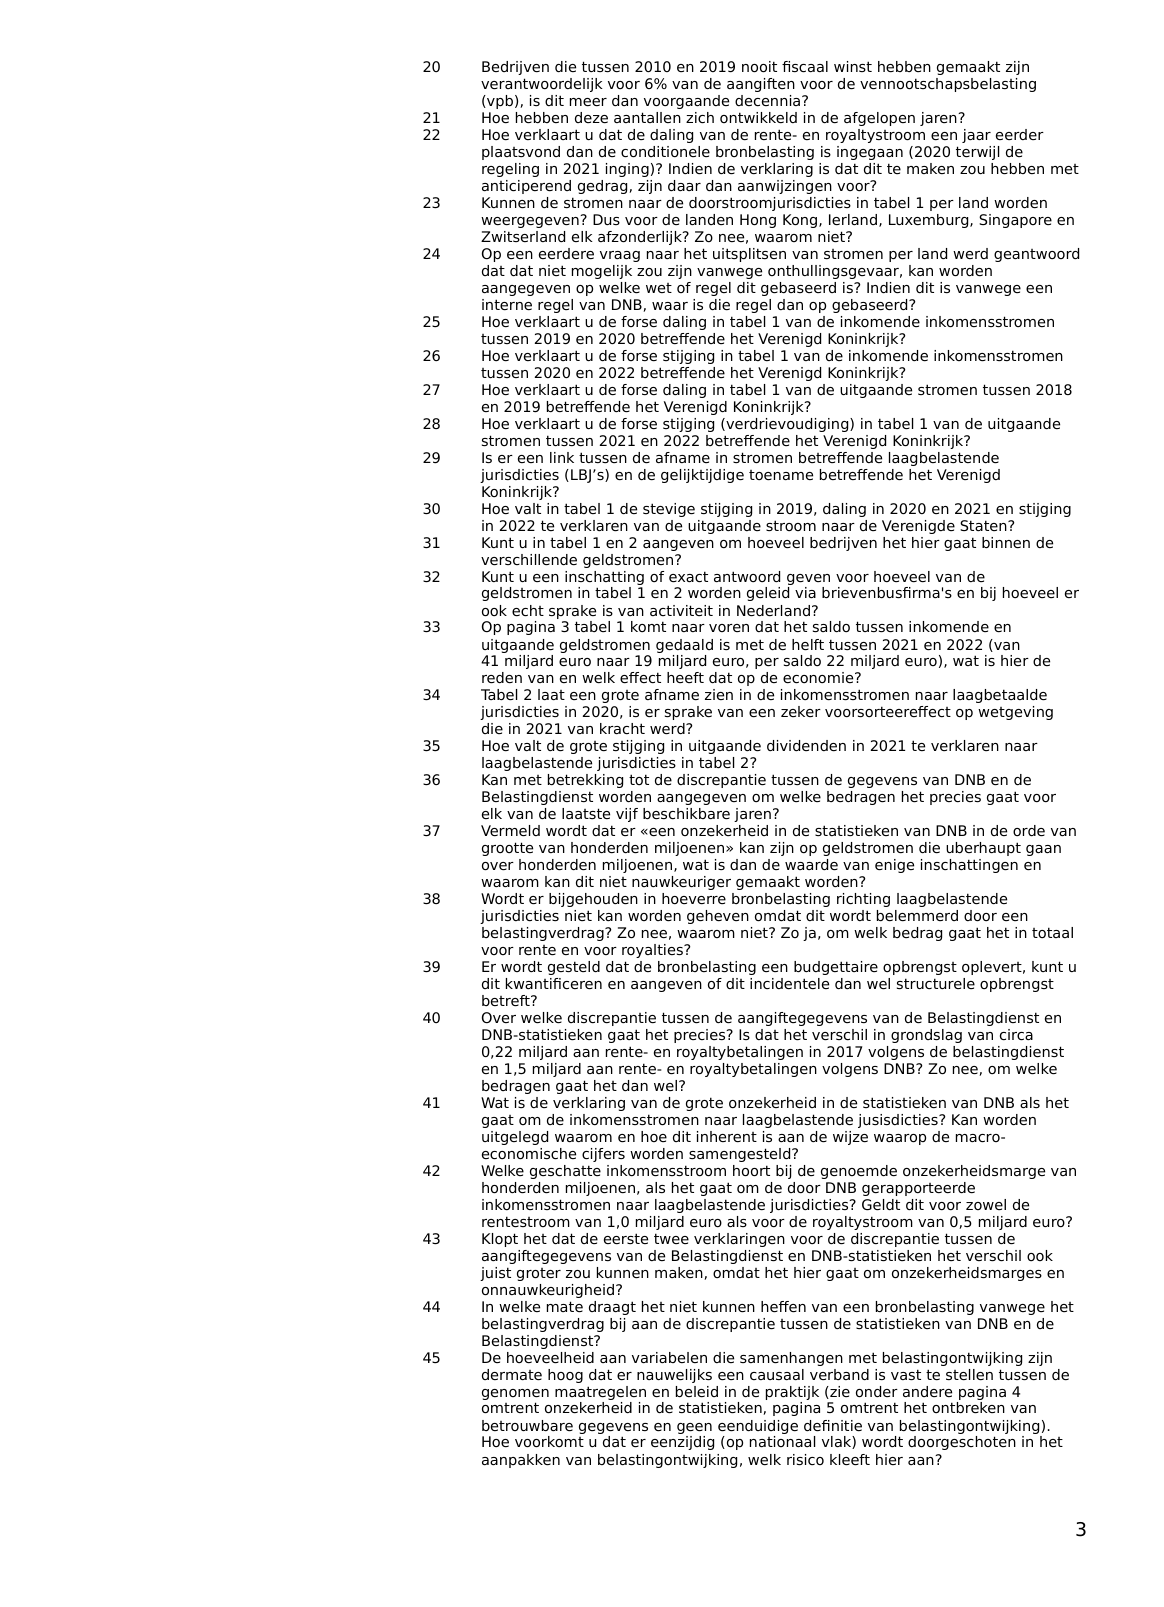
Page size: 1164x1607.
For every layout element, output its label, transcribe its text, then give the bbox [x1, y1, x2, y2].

table_cell 45 [422, 1350, 475, 1468]
table_cell Kan met betrekking tot de discrepantie tussen de gegevens van DNB en de Belastingdienst worden aangegeven om welke bedragen het precies gaat voor elk van de laatste vijf beschikbare jaren? [475, 772, 1087, 823]
table_cell 41 [422, 1095, 475, 1163]
table_cell Hoe verklaart u dat de daling van de rente- en royaltystroom een jaar eerder plaatsvond dan de conditionele bronbelasting is ingegaan (2020 terwijl de regeling in 2021 inging)? Indien de verklaring is dat dit te maken zou hebben met anticiperend gedrag, zijn daar dan aanwijzingen voor? [475, 127, 1087, 195]
table_cell Hoe valt de grote stijging in uitgaande dividenden in 2021 te verklaren naar laagbelastende jurisdicties in tabel 2? [475, 738, 1087, 772]
table_cell Hoe verklaart u de forse stijging (verdrievoudiging) in tabel 1 van de uitgaande stromen tussen 2021 en 2022 betreffende het Verenigd Koninkrijk? [475, 416, 1087, 449]
table_cell In welke mate draagt het niet kunnen heffen van een bronbelasting vanwege het belastingverdrag bij aan de discrepantie tussen de statistieken van DNB en de Belastingdienst? [475, 1299, 1087, 1349]
table_cell 33 [422, 619, 475, 687]
table_cell Kunt u in tabel 1 en 2 aangeven om hoeveel bedrijven het hier gaat binnen de verschillende geldstromen? [475, 535, 1087, 568]
table_cell Vermeld wordt dat er «een onzekerheid in de statistieken van DNB in de orde van grootte van honderden miljoenen» kan zijn op geldstromen die uberhaupt gaan over honderden miljoenen, wat is dan de waarde van enige inschattingen en waarom kan dit niet nauwkeuriger gemaakt worden? [475, 823, 1087, 891]
table_cell 42 [422, 1163, 475, 1231]
table_cell Op een eerdere vraag naar het uitsplitsen van stromen per land werd geantwoord dat dat niet mogelijk zou zijn vanwege onthullingsgevaar, kan worden aangegeven op welke wet of regel dit gebaseerd is? Indien dit is vanwege een interne regel van DNB, waar is die regel dan op gebaseerd? [475, 246, 1087, 314]
table_cell Welke geschatte inkomensstroom hoort bij de genoemde onzekerheidsmarge van honderden miljoenen, als het gaat om de door DNB gerapporteerde inkomensstromen naar laagbelastende jurisdicties? Geldt dit voor zowel de rentestroom van 1,0 miljard euro als voor de royaltystroom van 0,5 miljard euro? [475, 1163, 1087, 1231]
table_cell Wat is de verklaring van de grote onzekerheid in de statistieken van DNB als het gaat om de inkomensstromen naar laagbelastende jusisdicties? Kan worden uitgelegd waarom en hoe dit inherent is aan de wijze waarop de macro-economische cijfers worden samengesteld? [475, 1095, 1087, 1163]
table_cell Hoe verklaart u de forse stijging in tabel 1 van de inkomende inkomensstromen tussen 2020 en 2022 betreffende het Verenigd Koninkrijk? [475, 348, 1087, 382]
table_cell 37 [422, 823, 475, 891]
table_cell 25 [422, 314, 475, 348]
table_cell 34 [422, 687, 475, 738]
table_cell 43 [422, 1231, 475, 1298]
table_cell Op pagina 3 tabel 1 komt naar voren dat het saldo tussen inkomende en uitgaande geldstromen gedaald is met de helft tussen 2021 en 2022 (van 41 miljard euro naar 19 miljard euro, per saldo 22 miljard euro), wat is hier de reden van en welk effect heeft dat op de economie? [475, 619, 1087, 687]
table_cell Hoe verklaart u de forse daling in tabel 1 van de inkomende inkomensstromen tussen 2019 en 2020 betreffende het Verenigd Koninkrijk? [475, 314, 1087, 348]
table_cell 39 [422, 959, 475, 1010]
table_cell 29 [422, 450, 475, 501]
table_cell Over welke discrepantie tussen de aangiftegegevens van de Belastingdienst en DNB-statistieken gaat het precies? Is dat het verschil in grondslag van circa 0,22 miljard aan rente- en royaltybetalingen in 2017 volgens de belastingdienst en 1,5 miljard aan rente- en royaltybetalingen volgens DNB? Zo nee, om welke bedragen gaat het dan wel? [475, 1010, 1087, 1095]
table_cell Klopt het dat de eerste twee verklaringen voor de discrepantie tussen de aangiftegegevens van de Belastingdienst en DNB-statistieken het verschil ook juist groter zou kunnen maken, omdat het hier gaat om onzekerheidsmarges en onnauwkeurigheid? [475, 1231, 1087, 1298]
table_cell 21 [422, 110, 475, 127]
table_cell 27 [422, 382, 475, 416]
table_cell Hoe hebben deze aantallen zich ontwikkeld in de afgelopen jaren? [475, 110, 1087, 127]
table_cell 20 [422, 59, 475, 110]
table_cell Kunt u een inschatting of exact antwoord geven voor hoeveel van de geldstromen in tabel 1 en 2 worden geleid via brievenbusfirma's en bij hoeveel er ook echt sprake is van activiteit in Nederland? [475, 569, 1087, 619]
table_cell 40 [422, 1010, 475, 1095]
table_cell 36 [422, 772, 475, 823]
table_cell Is er een link tussen de afname in stromen betreffende laagbelastende jurisdicties (LBJ’s) en de gelijktijdige toename betreffende het Verenigd Koninkrijk? [475, 450, 1087, 501]
table_cell 26 [422, 348, 475, 382]
table_cell Er wordt gesteld dat de bronbelasting een budgettaire opbrengst oplevert, kunt u dit kwantificeren en aangeven of dit incidentele dan wel structurele opbrengst betreft? [475, 959, 1087, 1010]
table_cell 28 [422, 416, 475, 449]
table_cell 38 [422, 891, 475, 959]
table_cell Bedrijven die tussen 2010 en 2019 nooit fiscaal winst hebben gemaakt zijn verantwoordelijk voor 6% van de aangiften voor de vennootschapsbelasting (vpb), is dit meer dan voorgaande decennia? [475, 59, 1087, 110]
table_cell 32 [422, 569, 475, 619]
table_cell 23 [422, 195, 475, 246]
table_cell 31 [422, 535, 475, 568]
table_cell Wordt er bijgehouden in hoeverre bronbelasting richting laagbelastende jurisdicties niet kan worden geheven omdat dit wordt belemmerd door een belastingverdrag? Zo nee, waarom niet? Zo ja, om welk bedrag gaat het in totaal voor rente en voor royalties? [475, 891, 1087, 959]
table_cell De hoeveelheid aan variabelen die samenhangen met belastingontwijking zijn dermate hoog dat er nauwelijks een causaal verband is vast te stellen tussen de genomen maatregelen en beleid in de praktijk (zie onder andere pagina 4 omtrent onzekerheid in de statistieken, pagina 5 omtrent het ontbreken van betrouwbare gegevens en geen eenduidige definitie van belastingontwijking). Hoe voorkomt u dat er eenzijdig (op nationaal vlak) wordt doorgeschoten in het aanpakken van belastingontwijking, welk risico kleeft hier aan? [475, 1350, 1087, 1468]
table_cell 22 [422, 127, 475, 195]
table_cell Tabel 2 laat een grote afname zien in de inkomensstromen naar laagbetaalde jurisdicties in 2020, is er sprake van een zeker voorsorteereffect op wetgeving die in 2021 van kracht werd? [475, 687, 1087, 738]
table_cell 44 [422, 1299, 475, 1349]
table_cell Kunnen de stromen naar de doorstroomjurisdicties in tabel 1 per land worden weergegeven? Dus voor de landen Hong Kong, Ierland, Luxemburg, Singapore en Zwitserland elk afzonderlijk? Zo nee, waarom niet? [475, 195, 1087, 246]
table_cell Hoe verklaart u de forse daling in tabel 1 van de uitgaande stromen tussen 2018 en 2019 betreffende het Verenigd Koninkrijk? [475, 382, 1087, 416]
table_cell 30 [422, 501, 475, 534]
table_cell Hoe valt in tabel 1 de stevige stijging in 2019, daling in 2020 en 2021 en stijging in 2022 te verklaren van de uitgaande stroom naar de Verenigde Staten? [475, 501, 1087, 534]
table_cell 35 [422, 738, 475, 772]
table_cell 24 [422, 246, 475, 314]
